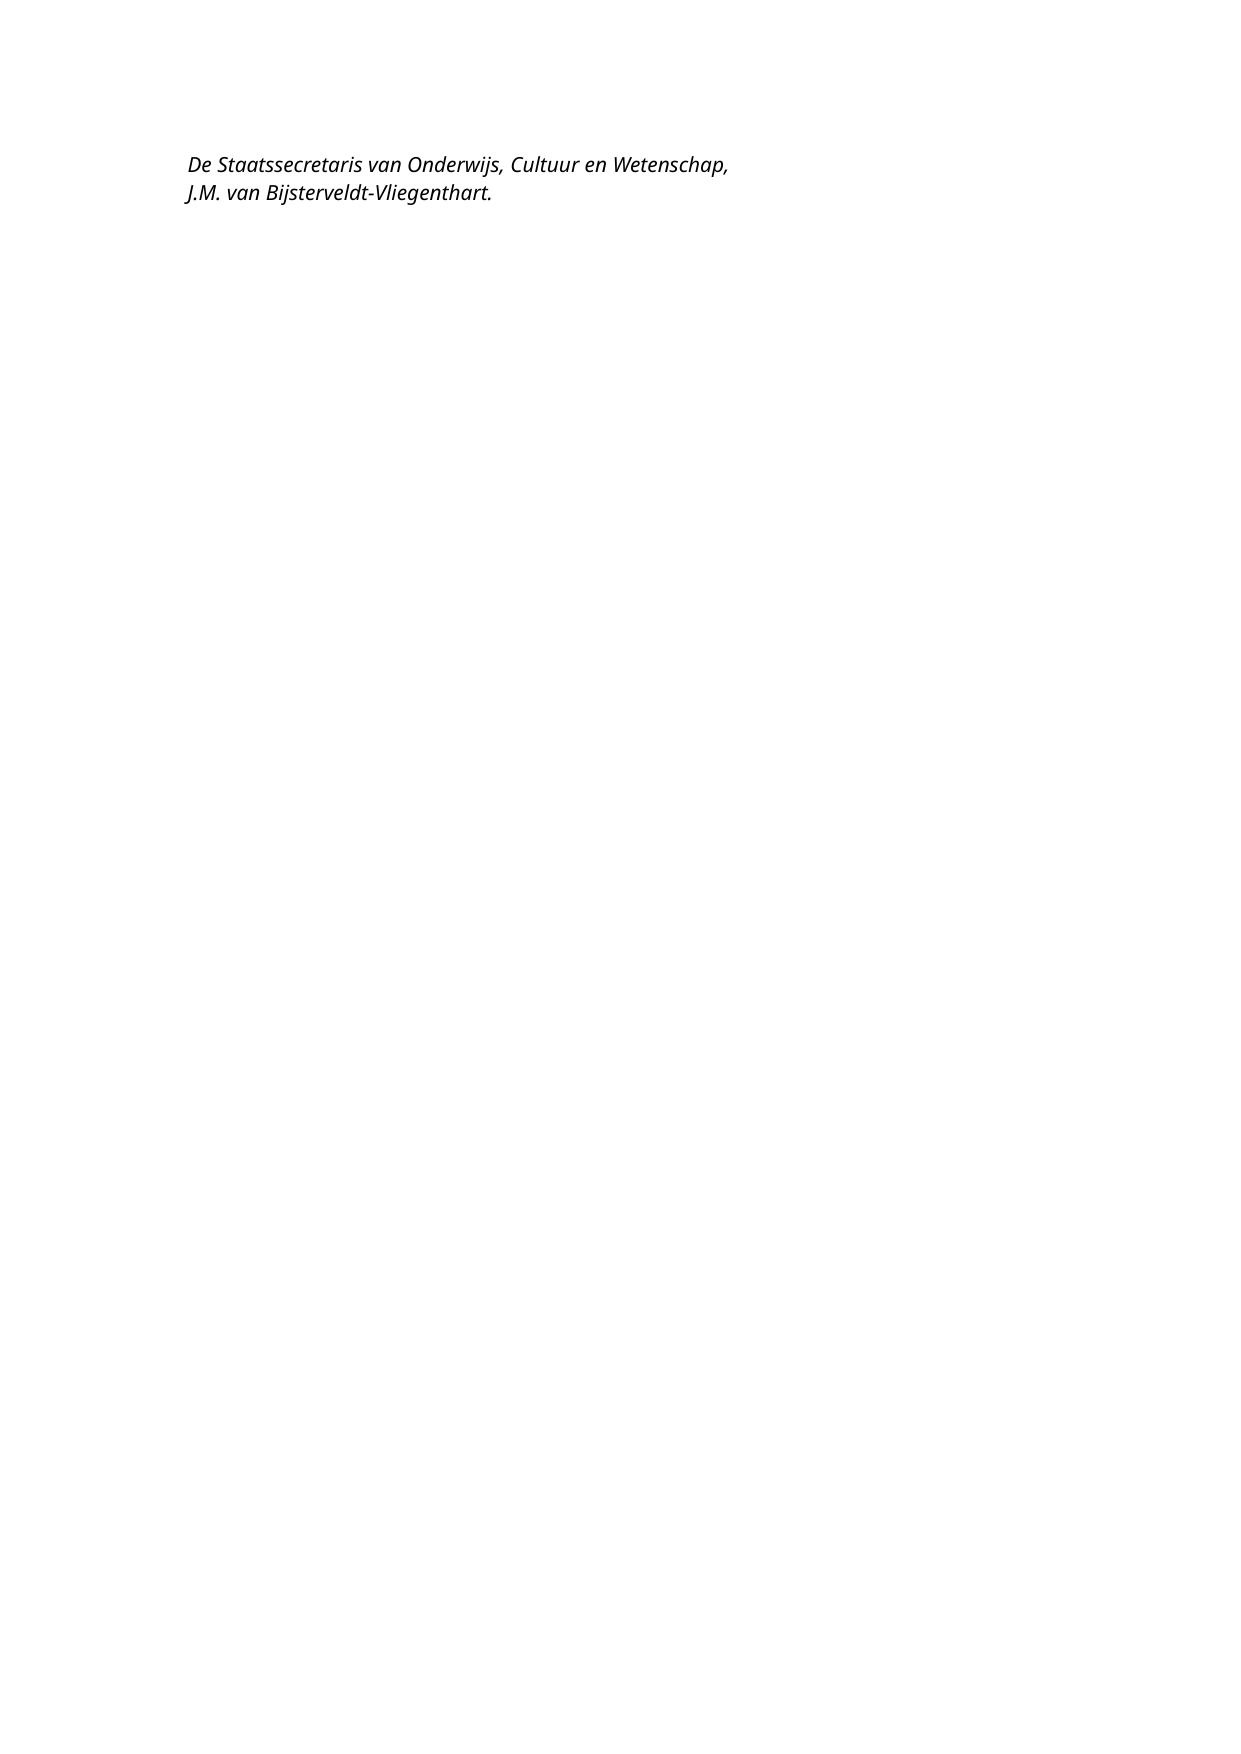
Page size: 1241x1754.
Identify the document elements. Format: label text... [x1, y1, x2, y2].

text De Staatssecretaris van Onderwijs, Cultuur en Wetenschap, [187, 150, 1053, 178]
text J.M. van Bijsterveldt-Vliegenthart. [187, 178, 1053, 207]
